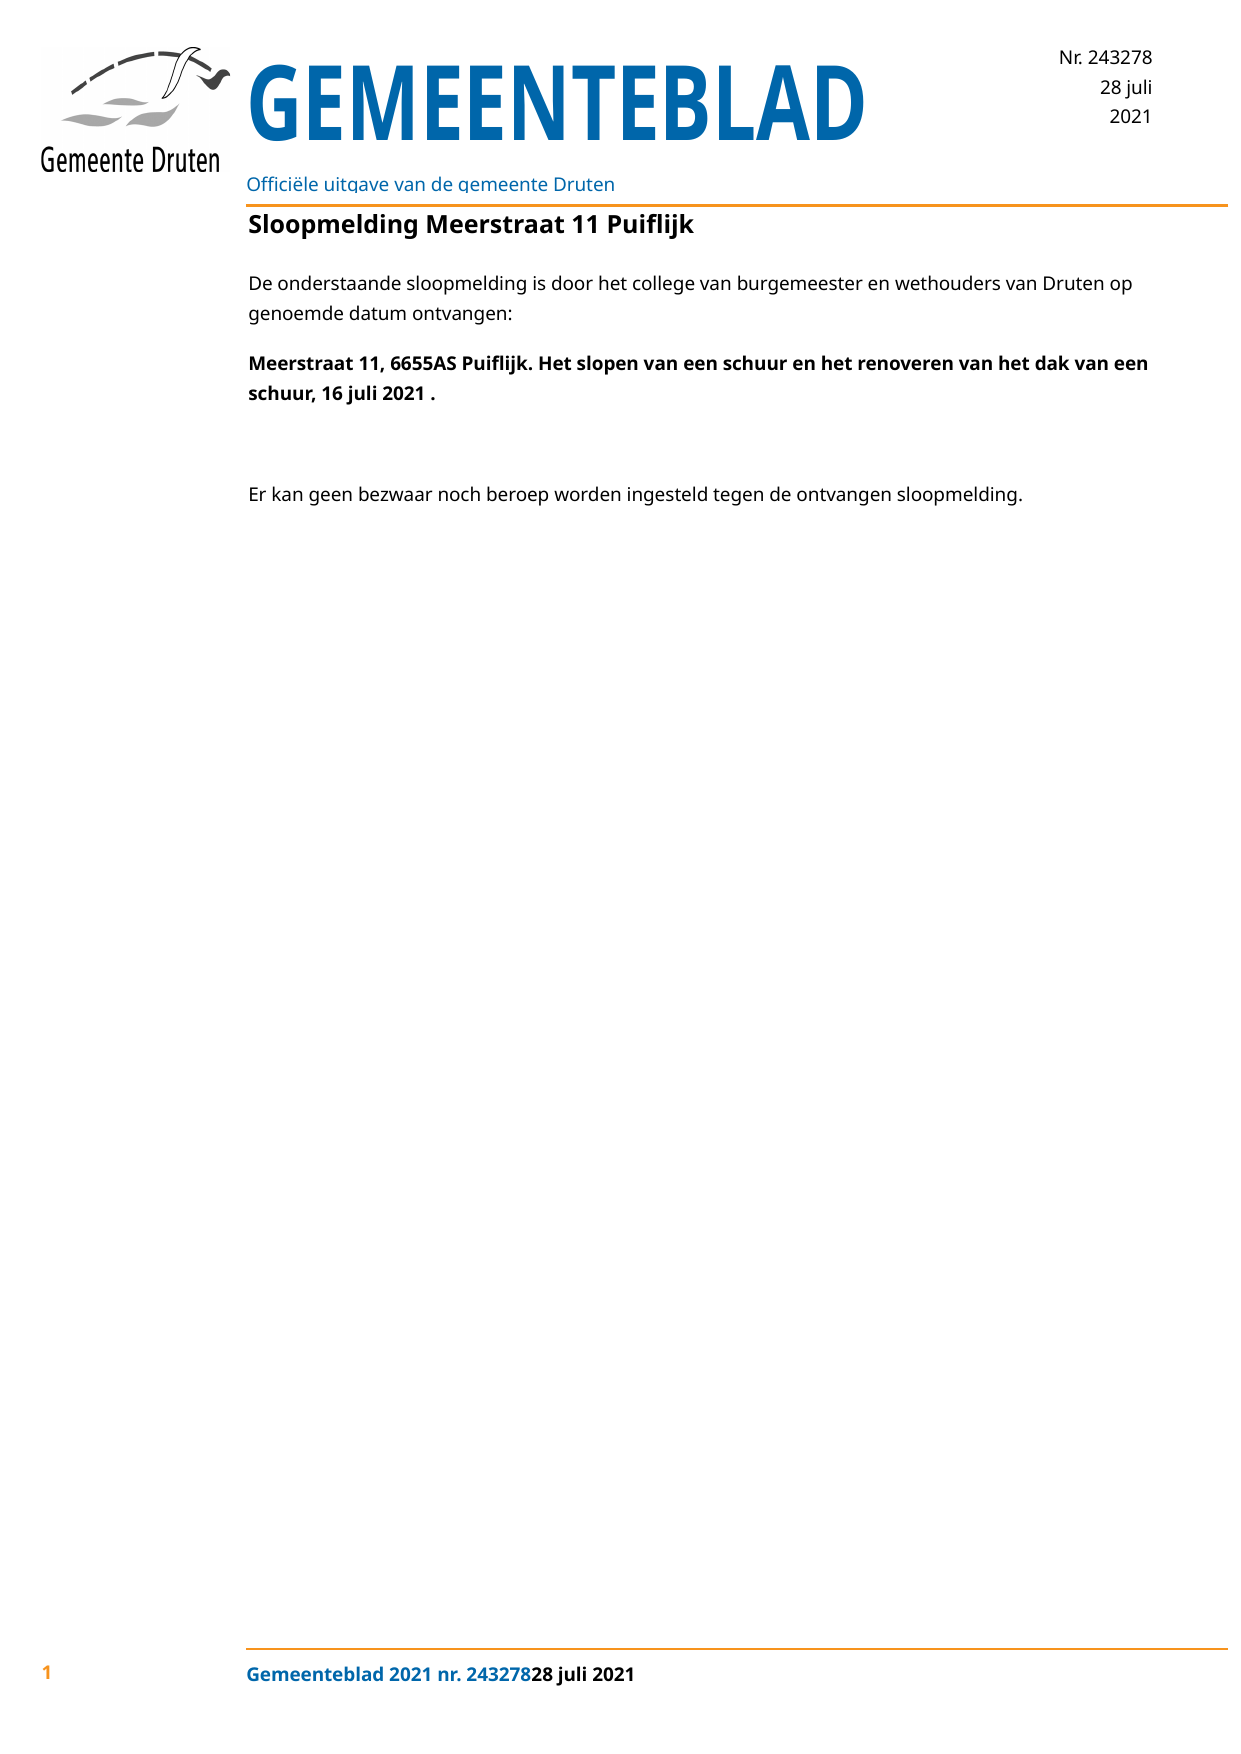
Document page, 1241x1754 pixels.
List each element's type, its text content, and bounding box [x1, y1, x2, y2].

text Er kan geen bezwaar noch beroep worden ingesteld tegen de ontvangen sloopmelding. [248, 481, 1152, 506]
text Meerstraat 11, 6655AS Puiflijk. Het slopen van een schuur en het renoveren van het dak van een schuur, 16 juli 2021 . [248, 350, 1152, 406]
picture [41, 47, 231, 172]
text Sloopmelding Meerstraat 11 Puiflijk [248, 207, 1152, 241]
text De onderstaande sloopmelding is door het college van burgemeester en wethouders van Druten op genoemde datum ontvangen: [248, 270, 1152, 326]
